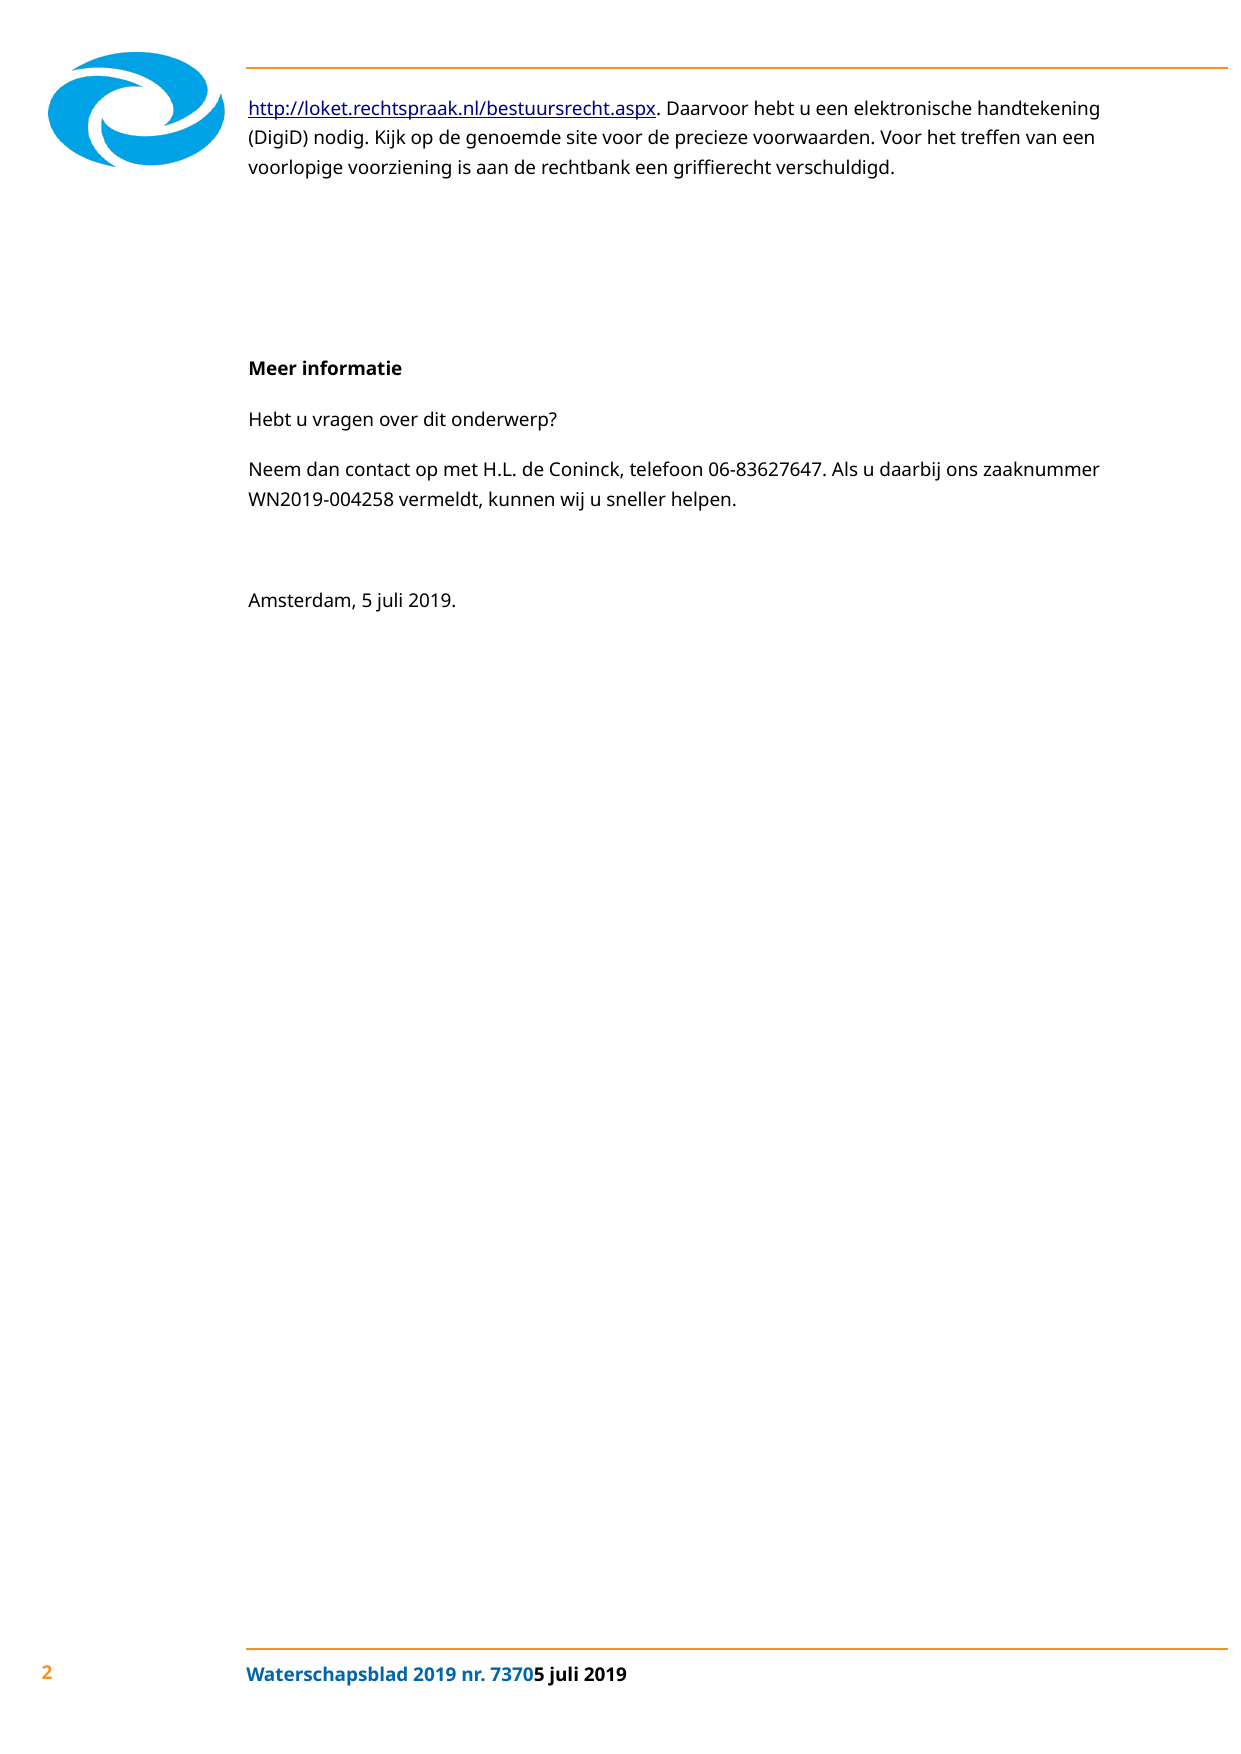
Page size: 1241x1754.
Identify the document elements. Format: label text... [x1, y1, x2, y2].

text Hebt u vragen over dit onderwerp? [248, 406, 1152, 432]
picture [41, 47, 231, 172]
text Meer informatie [248, 356, 1152, 381]
text http://loket.rechtspraak.nl/bestuursrecht.aspx. Daarvoor hebt u een elektronische handtekening (DigiD) nodig. Kijk op de genoemde site voor de precieze voorwaarden. Voor het treffen van een voorlopige voorziening is aan de rechtbank een griffierecht verschuldigd. [248, 95, 1152, 180]
text Amsterdam, 5 juli 2019. [248, 587, 1152, 613]
text Neem dan contact op met H.L. de Coninck, telefoon 06-83627647. Als u daarbij ons zaaknummer WN2019-004258 vermeldt, kunnen wij u sneller helpen. [248, 456, 1152, 512]
